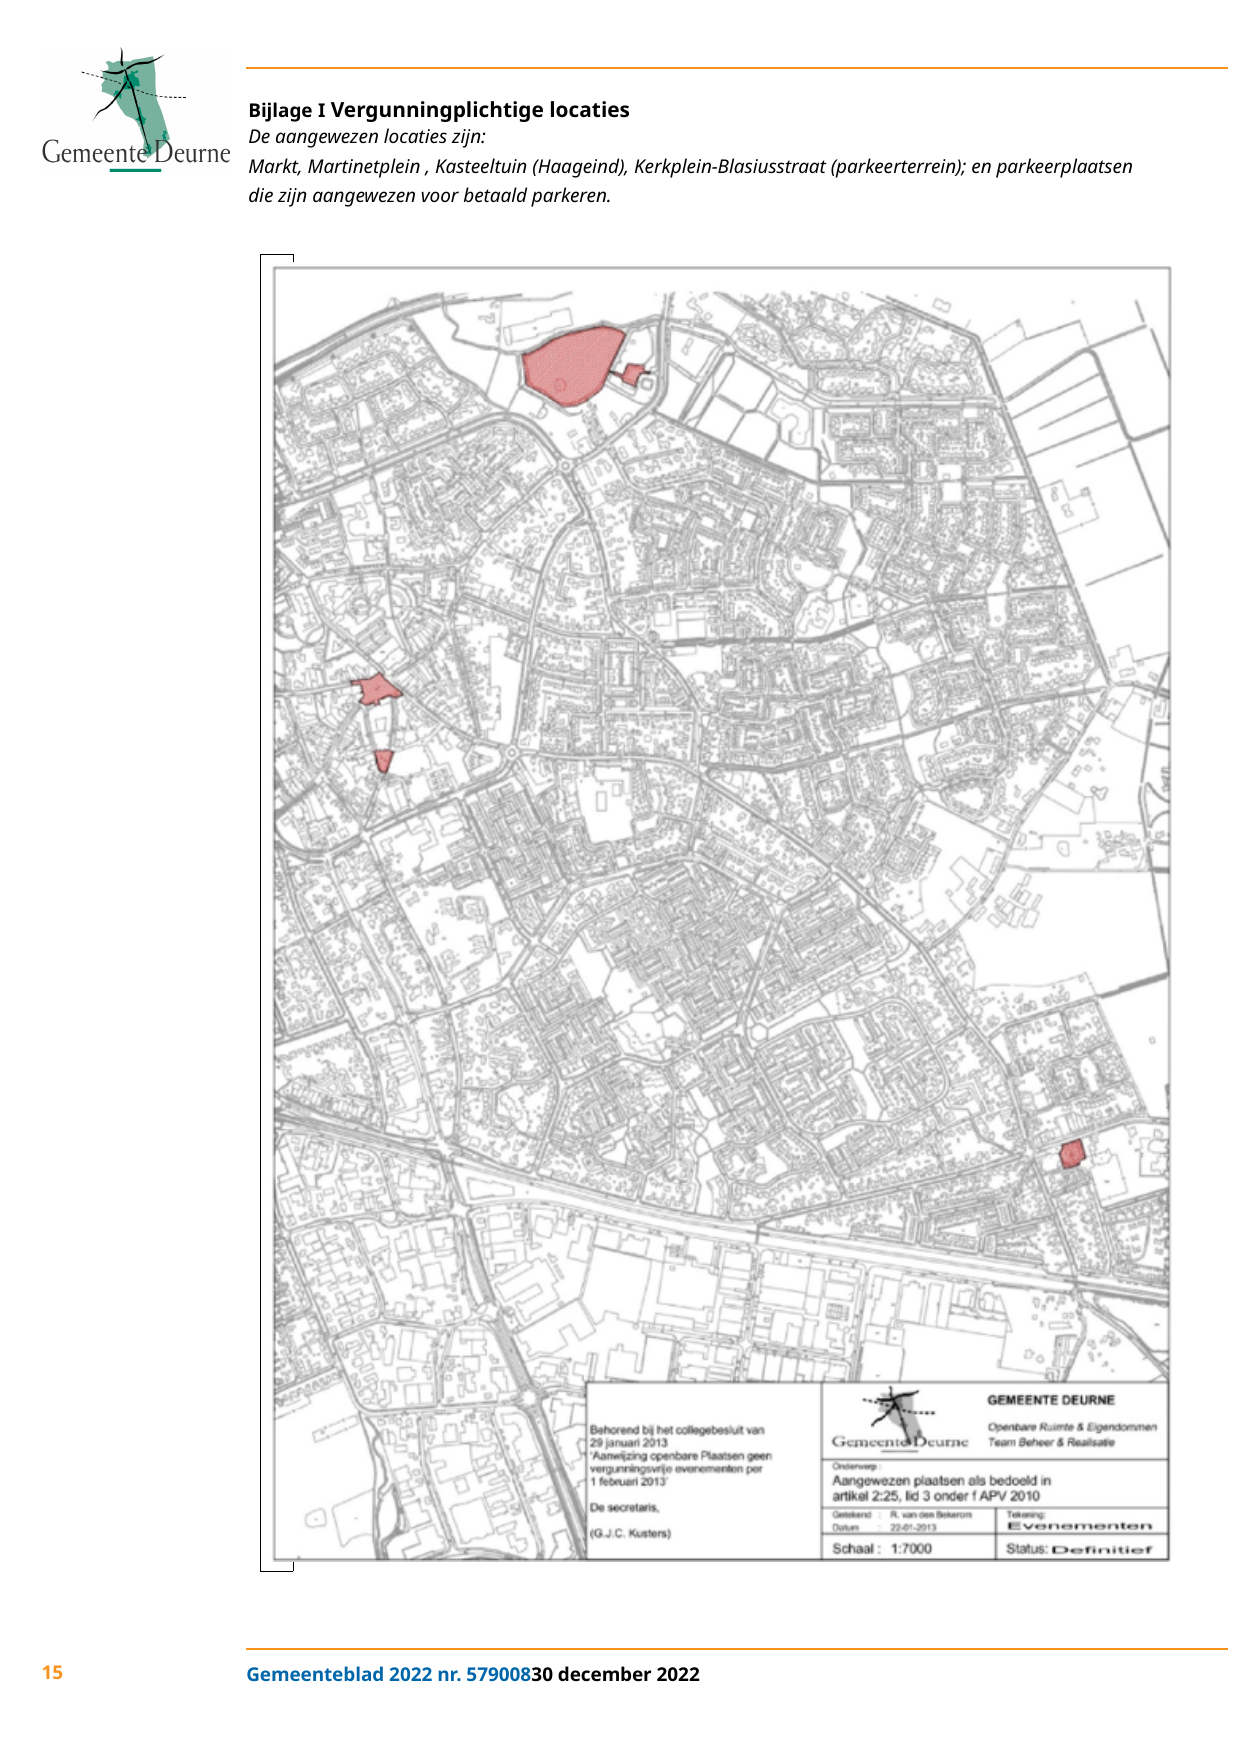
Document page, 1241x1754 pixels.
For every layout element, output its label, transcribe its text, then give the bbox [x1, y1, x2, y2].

text Markt, Martinetplein , Kasteeltuin (Haageind), Kerkplein-Blasiusstraat (parkeerterrein); en parkeerplaatsen die zijn aangewezen voor betaald parkeren. [248, 153, 1152, 208]
picture [41, 47, 231, 172]
picture [268, 262, 1173, 1562]
text Bijlage I Vergunningplichtige locaties [248, 95, 1152, 123]
text De aangewezen locaties zijn: [248, 123, 1152, 149]
